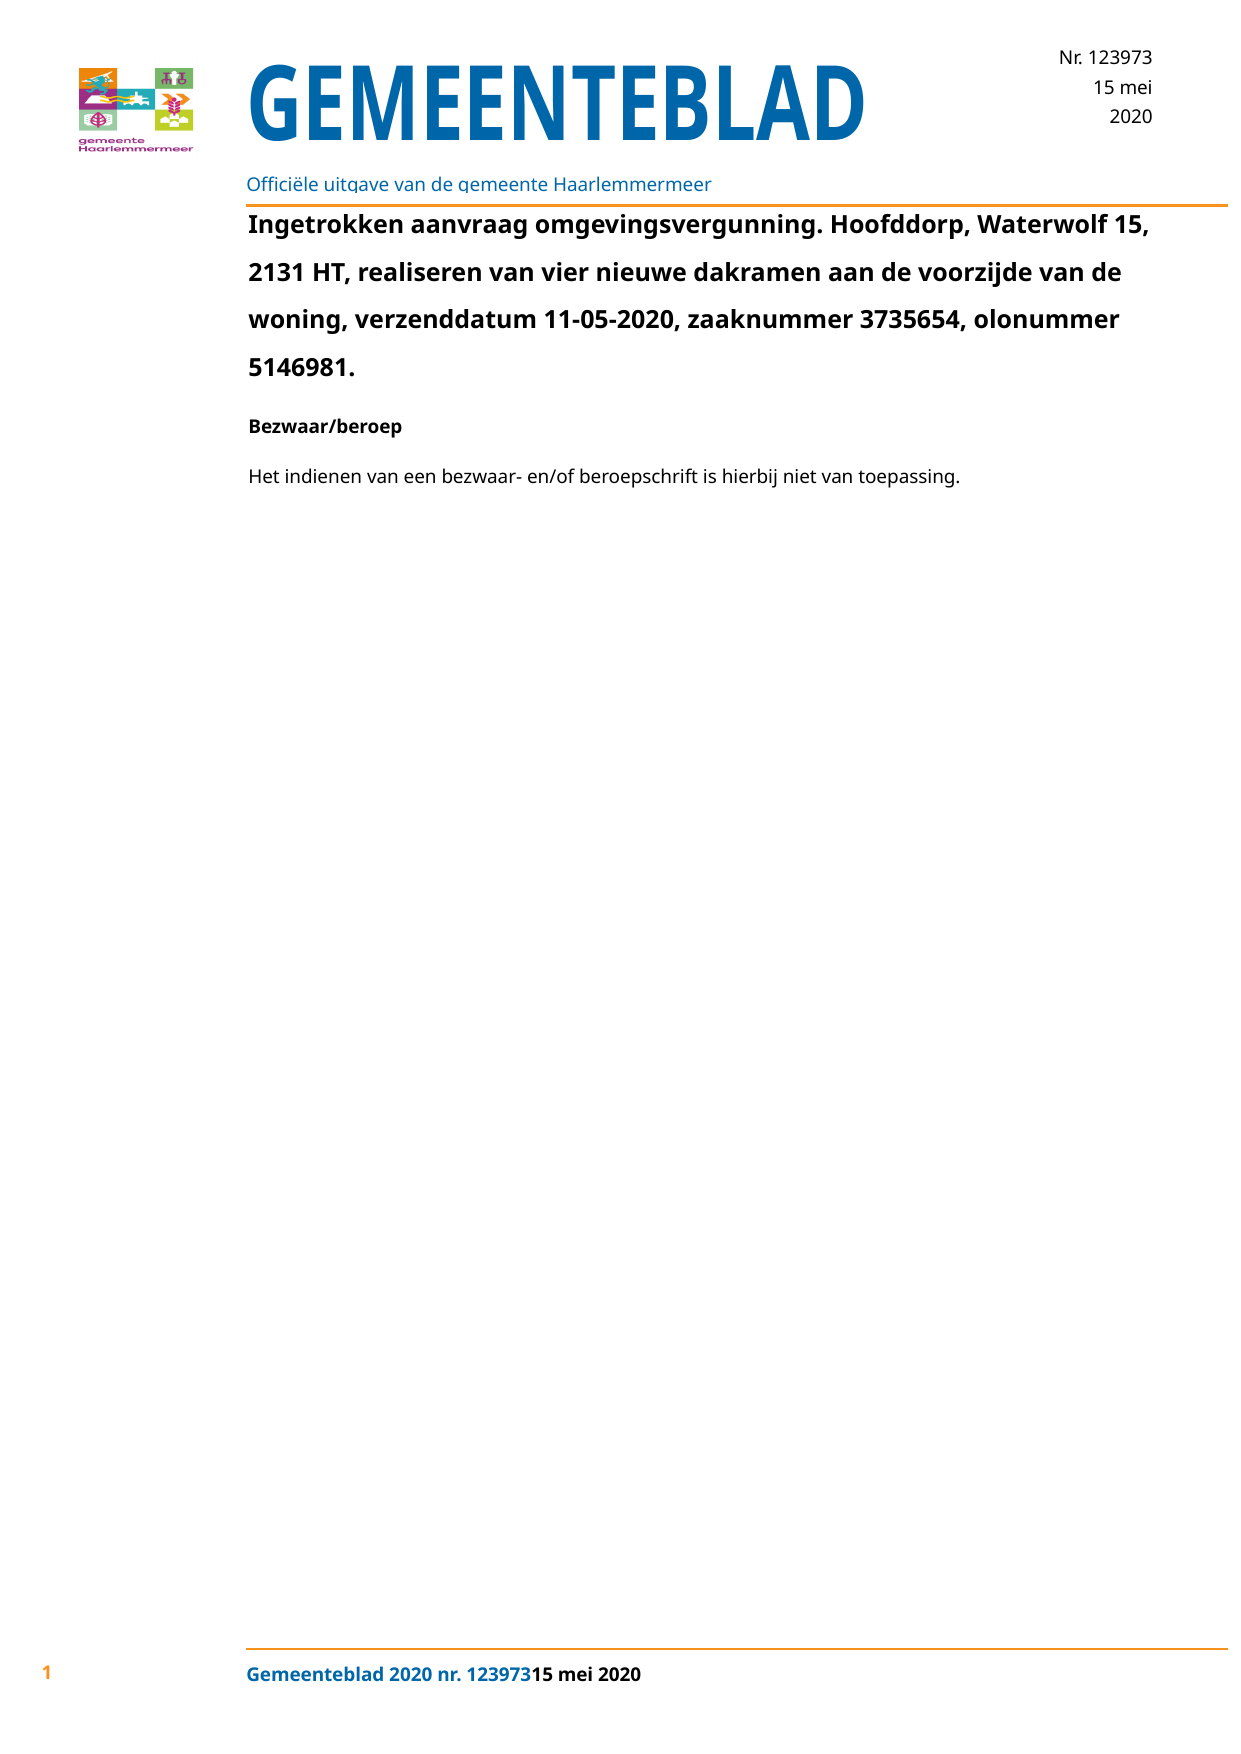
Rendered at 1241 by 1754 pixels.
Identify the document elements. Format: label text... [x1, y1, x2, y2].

text Ingetrokken aanvraag omgevingsvergunning. Hoofddorp, Waterwolf 15, 2131 HT, realiseren van vier nieuwe dakramen aan de voorzijde van de woning, verzenddatum 11-05-2020, zaaknummer 3735654, olonummer 5146981. [248, 207, 1152, 384]
text Bezwaar/beroep [248, 413, 1152, 439]
picture [41, 47, 231, 172]
text Het indienen van een bezwaar- en/of beroepschrift is hierbij niet van toepassing. [248, 463, 1152, 489]
